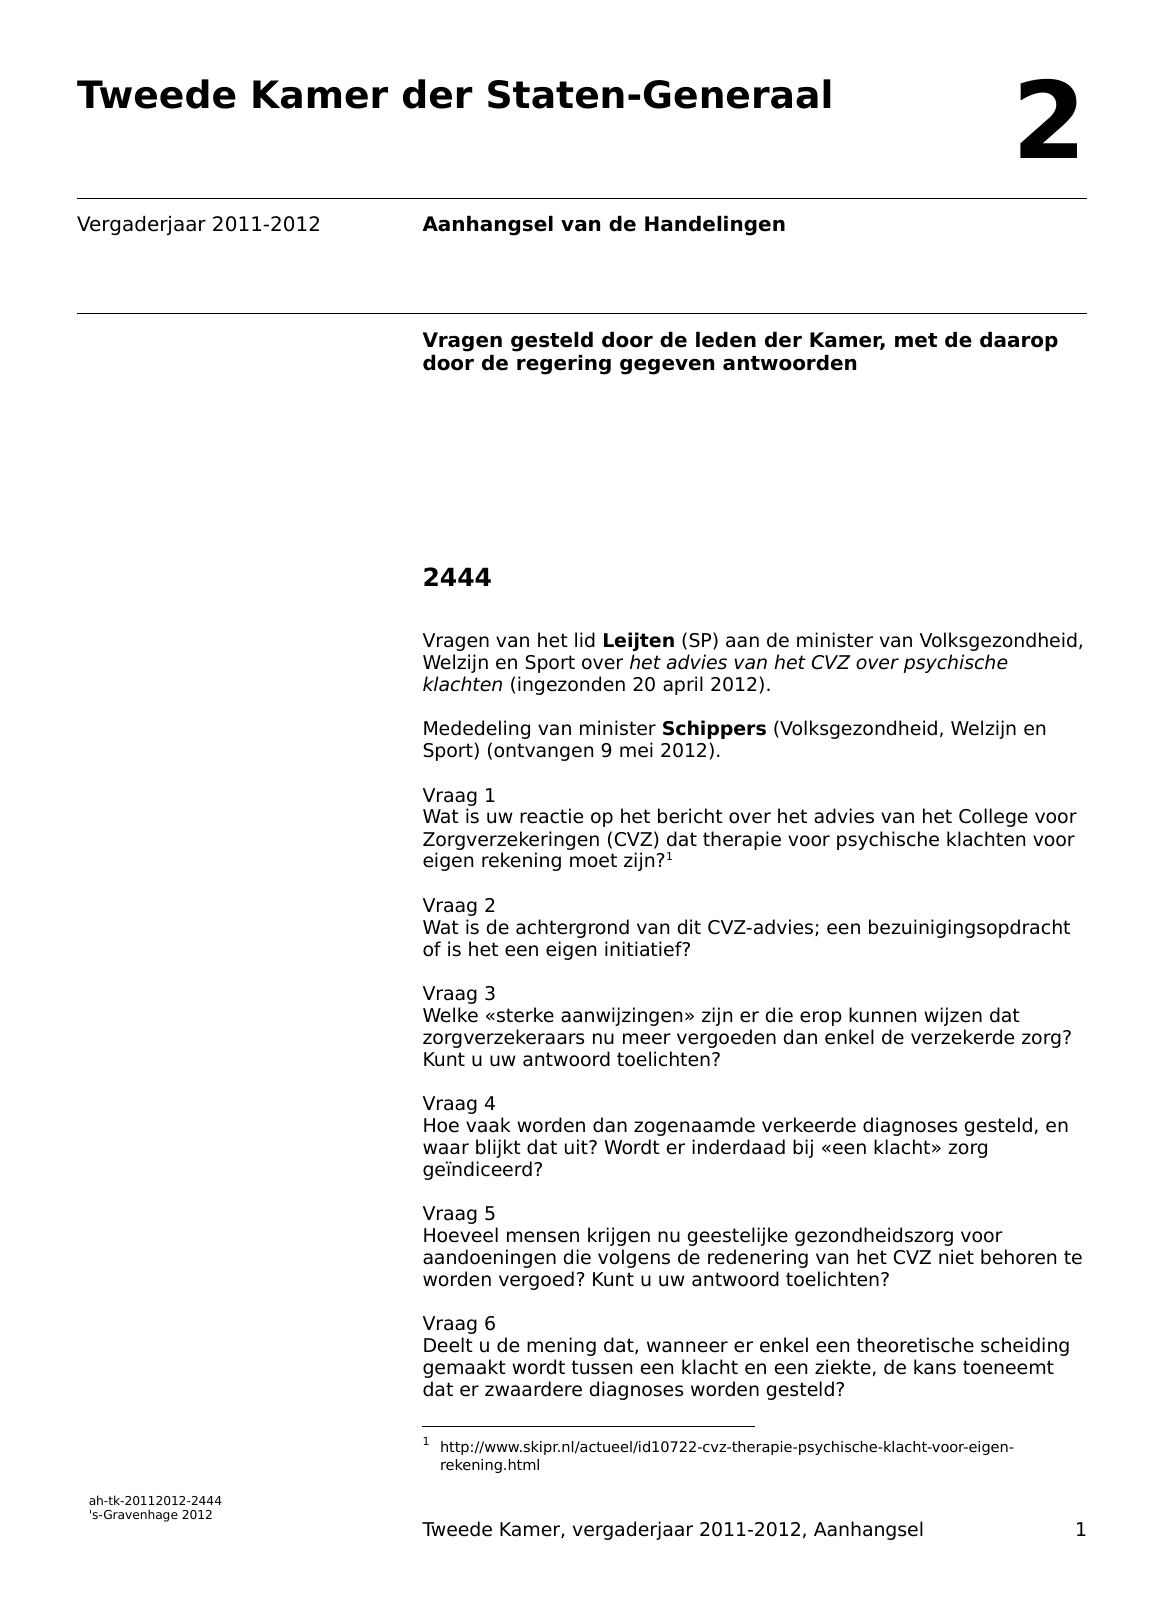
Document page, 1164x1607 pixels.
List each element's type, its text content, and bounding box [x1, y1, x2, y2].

table_header 2 [886, 59, 1087, 198]
table_cell Vragen gesteld door de leden der Kamer, met de daarop door de regering gegeven antwoorden [422, 314, 1087, 375]
table_cell Vergaderjaar 2011-2012 [77, 199, 422, 313]
text http://www.skipr.nl/actueel/id10722-cvz-therapie-psychische-klacht-voor-eigen-rekening.html [422, 1435, 1087, 1474]
table_cell [77, 314, 422, 375]
text Vraag 5 [422, 1203, 1087, 1225]
text Wat is uw reactie op het bericht over het advies van het College voor Zorgverzekeringen (CVZ) dat therapie voor psychische klachten voor eigen rekening moet zijn? [422, 806, 1087, 872]
text Hoe vaak worden dan zogenaamde verkeerde diagnoses gesteld, en waar blijkt dat uit? Wordt er inderdaad bij «een klacht» zorg geïndiceerd? [422, 1115, 1087, 1181]
text Vragen van het lid Leijten (SP) aan de minister van Volksgezondheid, Welzijn en Sport over het advies van het CVZ over psychische klachten (ingezonden 20 april 2012). [422, 630, 1087, 696]
text Vraag 6 [422, 1313, 1087, 1335]
text Vraag 1 [422, 784, 1087, 806]
text Hoeveel mensen krijgen nu geestelijke gezondheidszorg voor aandoeningen die volgens de redenering van het CVZ niet behoren te worden vergoed? Kunt u uw antwoord toelichten? [422, 1225, 1087, 1291]
text Deelt u de mening dat, wanneer er enkel een theoretische scheiding gemaakt wordt tussen een klacht en een ziekte, de kans toeneemt dat er zwaardere diagnoses worden gesteld? [422, 1335, 1087, 1401]
text Vraag 4 [422, 1093, 1087, 1115]
text Vraag 2 [422, 894, 1087, 917]
table_header Tweede Kamer der Staten-Generaal [77, 59, 886, 198]
text ah-tk-20112012-2444 [88, 1494, 323, 1508]
text Wat is de achtergrond van dit CVZ-advies; een bezuinigingsopdracht of is het een eigen initiatief? [422, 917, 1087, 961]
text Mededeling van minister Schippers (Volksgezondheid, Welzijn en Sport) (ontvangen 9 mei 2012). [422, 718, 1087, 762]
text 2444 [422, 563, 1087, 592]
text Vraag 3 [422, 983, 1087, 1005]
text 's-Gravenhage 2012 [88, 1508, 323, 1522]
text Welke «sterke aanwijzingen» zijn er die erop kunnen wijzen dat zorgverzekeraars nu meer vergoeden dan enkel de verzekerde zorg? Kunt u uw antwoord toelichten? [422, 1005, 1087, 1071]
table_cell Aanhangsel van de Handelingen [422, 199, 1087, 313]
